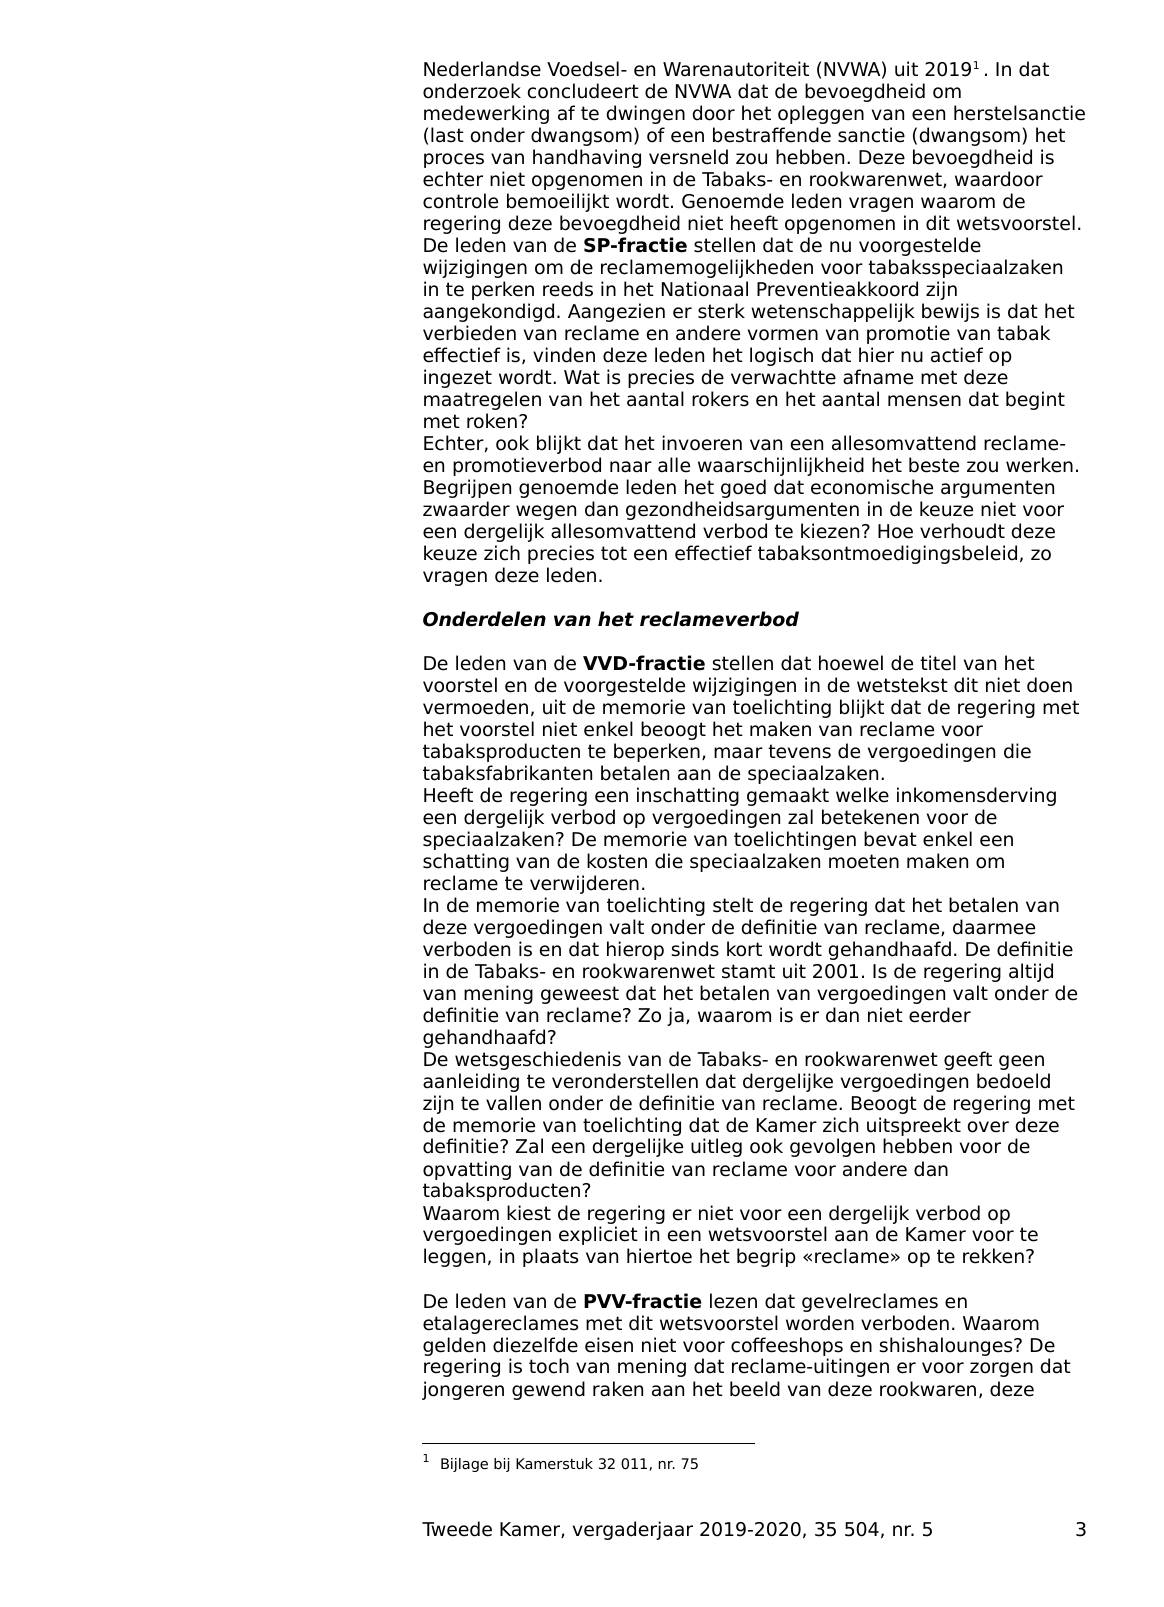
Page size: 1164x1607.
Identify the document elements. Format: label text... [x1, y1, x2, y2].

text De leden van de SP-fractie stellen dat de nu voorgestelde wijzigingen om de reclamemogelijkheden voor tabaksspeciaalzaken in te perken reeds in het Nationaal Preventieakkoord zijn aangekondigd. Aangezien er sterk wetenschappelijk bewijs is dat het verbieden van reclame en andere vormen van promotie van tabak effectief is, vinden deze leden het logisch dat hier nu actief op ingezet wordt. Wat is precies de verwachtte afname met deze maatregelen van het aantal rokers en het aantal mensen dat begint met roken? [422, 235, 1087, 433]
text In de memorie van toelichting stelt de regering dat het betalen van deze vergoedingen valt onder de definitie van reclame, daarmee verboden is en dat hierop sinds kort wordt gehandhaafd. De definitie in de Tabaks- en rookwarenwet stamt uit 2001. Is de regering altijd van mening geweest dat het betalen van vergoedingen valt onder de definitie van reclame? Zo ja, waarom is er dan niet eerder gehandhaafd? [422, 895, 1087, 1048]
text De leden van de VVD-fractie stellen dat hoewel de titel van het voorstel en de voorgestelde wijzigingen in de wetstekst dit niet doen vermoeden, uit de memorie van toelichting blijkt dat de regering met het voorstel niet enkel beoogt het maken van reclame voor tabaksproducten te beperken, maar tevens de vergoedingen die tabaksfabrikanten betalen aan de speciaalzaken. [422, 653, 1087, 785]
text Echter, ook blijkt dat het invoeren van een allesomvattend reclame- en promotieverbod naar alle waarschijnlijkheid het beste zou werken. Begrijpen genoemde leden het goed dat economische argumenten zwaarder wegen dan gezondheidsargumenten in de keuze niet voor een dergelijk allesomvattend verbod te kiezen? Hoe verhoudt deze keuze zich precies tot een effectief tabaksontmoedigingsbeleid, zo vragen deze leden. [422, 433, 1087, 587]
text Bijlage bij Kamerstuk 32 011, nr. 75 [422, 1452, 1087, 1474]
text Nederlandse Voedsel- en Warenautoriteit (NVWA) uit 2019. In dat onderzoek concludeert de NVWA dat de bevoegdheid om medewerking af te dwingen door het opleggen van een herstelsanctie (last onder dwangsom) of een bestraffende sanctie (dwangsom) het proces van handhaving versneld zou hebben. Deze bevoegdheid is echter niet opgenomen in de Tabaks- en rookwarenwet, waardoor controle bemoeilijkt wordt. Genoemde leden vragen waarom de regering deze bevoegdheid niet heeft opgenomen in dit wetsvoorstel. [422, 59, 1087, 235]
subtitle Onderdelen van het reclameverbod [422, 609, 1087, 631]
text Waarom kiest de regering er niet voor een dergelijk verbod op vergoedingen expliciet in een wetsvoorstel aan de Kamer voor te leggen, in plaats van hiertoe het begrip «reclame» op te rekken? [422, 1202, 1087, 1268]
text Heeft de regering een inschatting gemaakt welke inkomensderving een dergelijk verbod op vergoedingen zal betekenen voor de speciaalzaken? De memorie van toelichtingen bevat enkel een schatting van de kosten die speciaalzaken moeten maken om reclame te verwijderen. [422, 785, 1087, 895]
text De wetsgeschiedenis van de Tabaks- en rookwarenwet geeft geen aanleiding te veronderstellen dat dergelijke vergoedingen bedoeld zijn te vallen onder de definitie van reclame. Beoogt de regering met de memorie van toelichting dat de Kamer zich uitspreekt over deze definitie? Zal een dergelijke uitleg ook gevolgen hebben voor de opvatting van de definitie van reclame voor andere dan tabaksproducten? [422, 1048, 1087, 1202]
text De leden van de PVV-fractie lezen dat gevelreclames en etalagereclames met dit wetsvoorstel worden verboden. Waarom gelden diezelfde eisen niet voor coffeeshops en shishalounges? De regering is toch van mening dat reclame-uitingen er voor zorgen dat jongeren gewend raken aan het beeld van deze rookwaren, deze [422, 1291, 1087, 1400]
